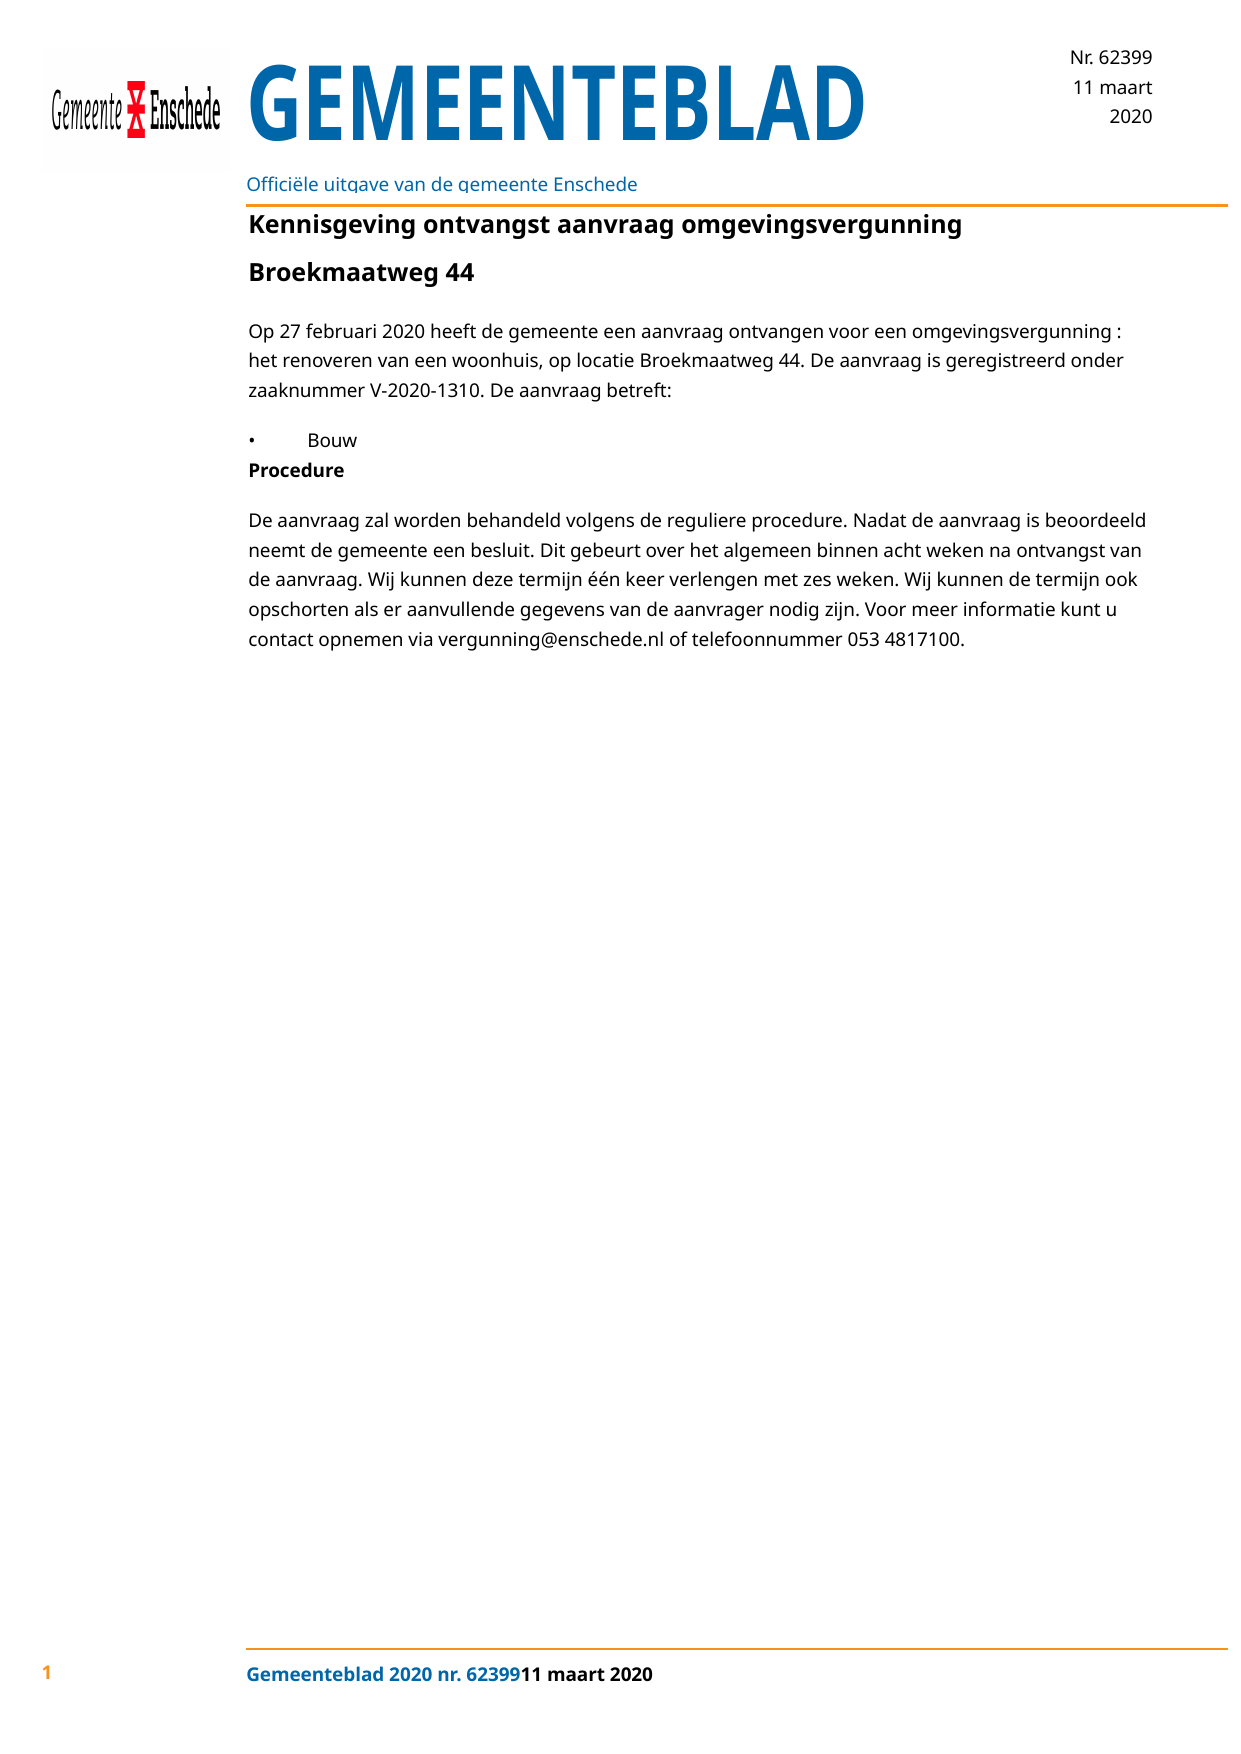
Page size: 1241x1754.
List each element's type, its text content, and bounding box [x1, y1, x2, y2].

list Bouw [248, 427, 1152, 453]
text De aanvraag zal worden behandeld volgens de reguliere procedure. Nadat de aanvraag is beoordeeld neemt de gemeente een besluit. Dit gebeurt over het algemeen binnen acht weken na ontvangst van de aanvraag. Wij kunnen deze termijn één keer verlengen met zes weken. Wij kunnen de termijn ook opschorten als er aanvullende gegevens van de aanvrager nodig zijn. Voor meer informatie kunt u contact opnemen via vergunning@enschede.nl of telefoonnummer 053 4817100. [248, 507, 1152, 652]
text Op 27 februari 2020 heeft de gemeente een aanvraag ontvangen voor een omgevingsvergunning : het renoveren van een woonhuis, op locatie Broekmaatweg 44. De aanvraag is geregistreerd onder zaaknummer V-2020-1310. De aanvraag betreft: [248, 318, 1152, 403]
text Kennisgeving ontvangst aanvraag omgevingsvergunning Broekmaatweg 44 [248, 207, 1152, 288]
text Procedure [248, 457, 1152, 483]
picture [41, 47, 231, 172]
